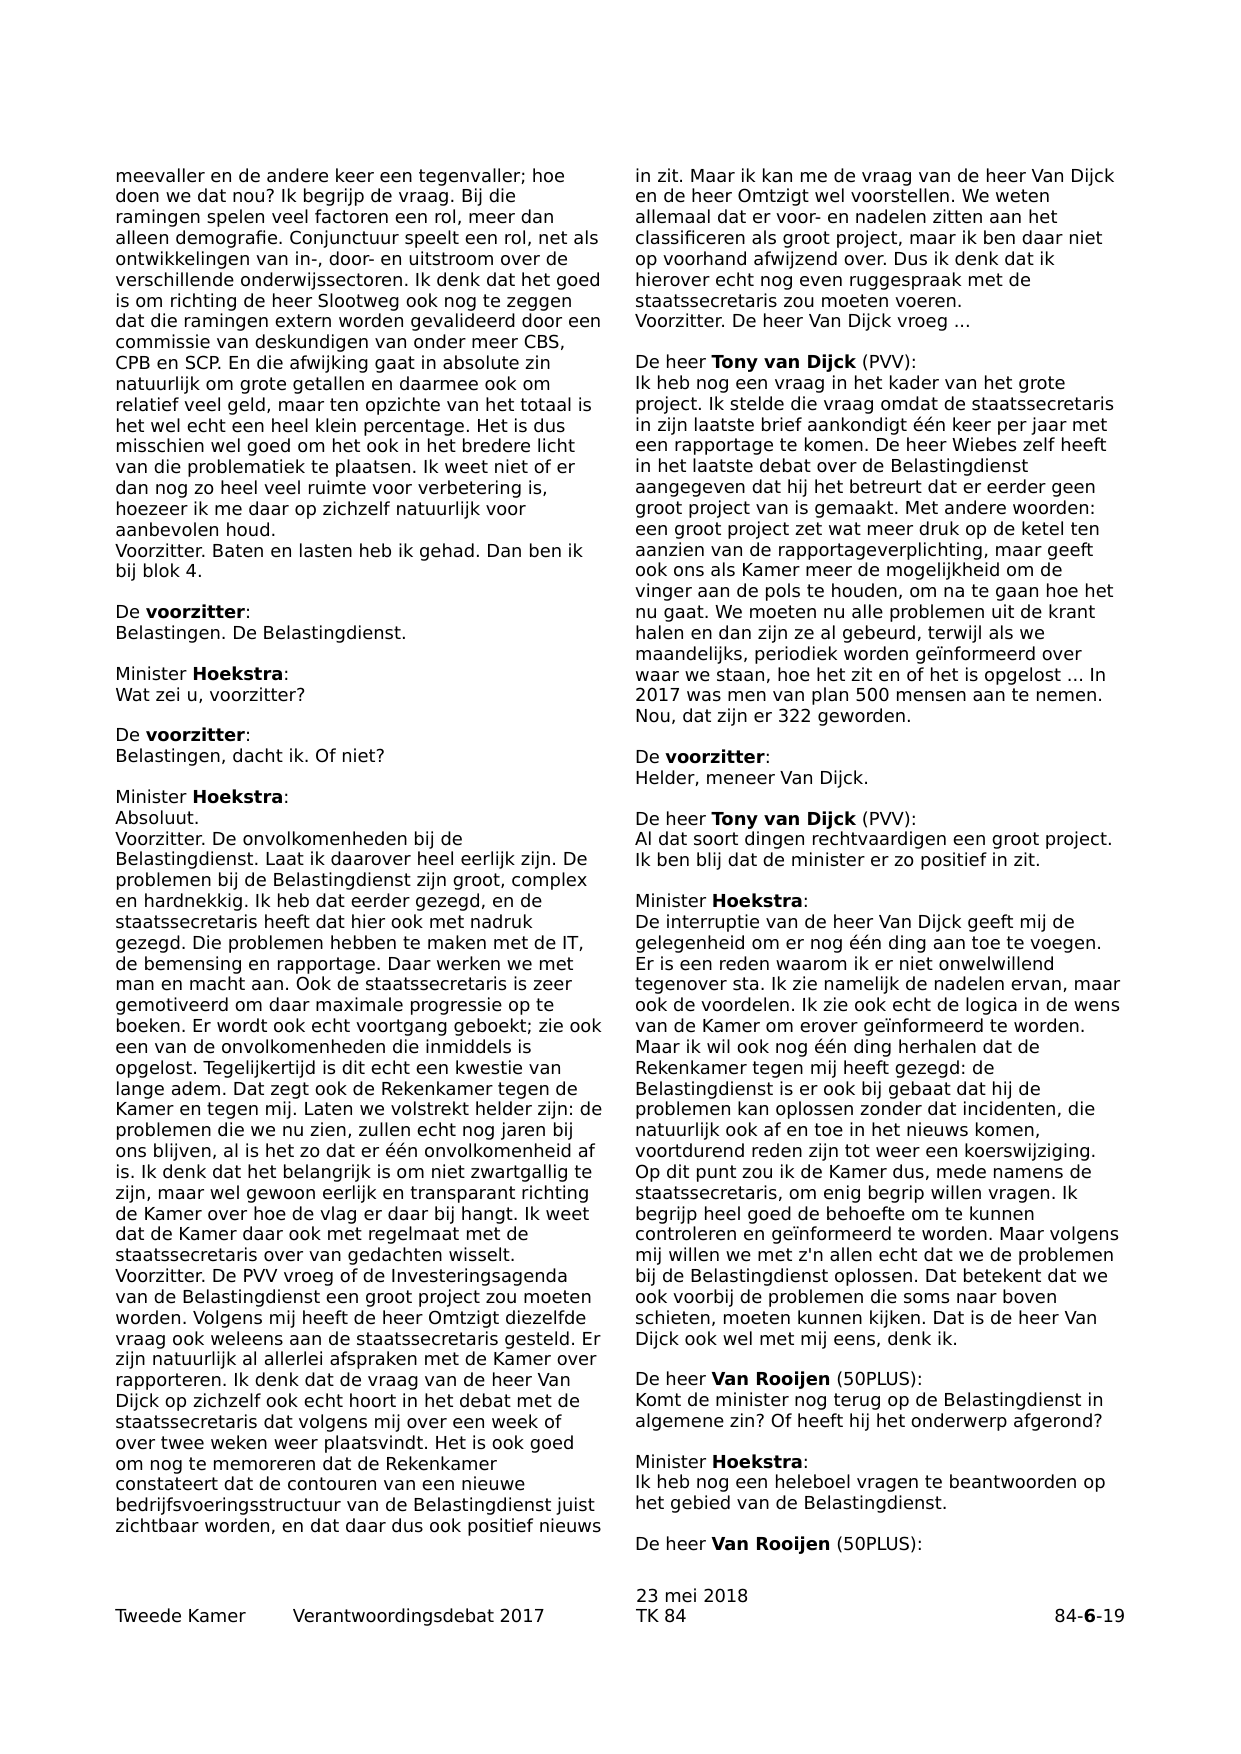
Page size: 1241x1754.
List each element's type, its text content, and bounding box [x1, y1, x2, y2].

text Voorzitter. De onvolkomenheden bij de Belastingdienst. Laat ik daarover heel eerlijk zijn. De problemen bij de Belastingdienst zijn groot, complex en hardnekkig. Ik heb dat eerder gezegd, en de staatssecretaris heeft dat hier ook met nadruk gezegd. Die problemen hebben te maken met de IT, de bemensing en rapportage. Daar werken we met man en macht aan. Ook de staatssecretaris is zeer gemotiveerd om daar maximale progressie op te boeken. Er wordt ook echt voortgang geboekt; zie ook een van de onvolkomenheden die inmiddels is opgelost. Tegelijkertijd is dit echt een kwestie van lange adem. Dat zegt ook de Rekenkamer tegen de Kamer en tegen mij. Laten we volstrekt helder zijn: de problemen die we nu zien, zullen echt nog jaren bij ons blijven, al is het zo dat er één onvolkomenheid af is. Ik denk dat het belangrijk is om niet zwartgallig te zijn, maar wel gewoon eerlijk en transparant richting de Kamer over hoe de vlag er daar bij hangt. Ik weet dat de Kamer daar ook met regelmaat met de staatssecretaris over van gedachten wisselt. [115, 828, 605, 1266]
text Voorzitter. Baten en lasten heb ik gehad. Dan ben ik bij blok 4. [115, 540, 605, 582]
text Minister Hoekstra: [635, 1451, 1125, 1472]
text Belastingen, dacht ik. Of niet? [115, 746, 605, 767]
text Voorzitter. De heer Van Dijck vroeg ... [635, 311, 1125, 332]
text in zit. Maar ik kan me de vraag van de heer Van Dijck en de heer Omtzigt wel voorstellen. We weten allemaal dat er voor- en nadelen zitten aan het classificeren als groot project, maar ik ben daar niet op voorhand afwijzend over. Dus ik denk dat ik hierover echt nog even ruggespraak met de staatssecretaris zou moeten voeren. [635, 165, 1125, 311]
text Komt de minister nog terug op de Belastingdienst in algemene zin? Of heeft hij het onderwerp afgerond? [635, 1390, 1125, 1431]
text Absoluut. [115, 807, 605, 828]
text De voorzitter: [115, 602, 605, 623]
text Belastingen. De Belastingdienst. [115, 623, 605, 643]
text Minister Hoekstra: [635, 891, 1125, 912]
text De interruptie van de heer Van Dijck geeft mij de gelegenheid om er nog één ding aan toe te voegen. Er is een reden waarom ik er niet onwelwillend tegenover sta. Ik zie namelijk de nadelen ervan, maar ook de voordelen. Ik zie ook echt de logica in de wens van de Kamer om erover geïnformeerd te worden. Maar ik wil ook nog één ding herhalen dat de Rekenkamer tegen mij heeft gezegd: de Belastingdienst is er ook bij gebaat dat hij de problemen kan oplossen zonder dat incidenten, die natuurlijk ook af en toe in het nieuws komen, voortdurend reden zijn tot weer een koerswijziging. Op dit punt zou ik de Kamer dus, mede namens de staatssecretaris, om enig begrip willen vragen. Ik begrijp heel goed de behoefte om te kunnen controleren en geïnformeerd te worden. Maar volgens mij willen we met z'n allen echt dat we de problemen bij de Belastingdienst oplossen. Dat betekent dat we ook voorbij de problemen die soms naar boven schieten, moeten kunnen kijken. Dat is de heer Van Dijck ook wel met mij eens, denk ik. [635, 912, 1125, 1349]
text De heer Van Rooijen (50PLUS): [635, 1534, 1125, 1554]
text Voorzitter. De PVV vroeg of de Investeringsagenda van de Belastingdienst een groot project zou moeten worden. Volgens mij heeft de heer Omtzigt diezelfde vraag ook weleens aan de staatssecretaris gesteld. Er zijn natuurlijk al allerlei afspraken met de Kamer over rapporteren. Ik denk dat de vraag van de heer Van Dijck op zichzelf ook echt hoort in het debat met de staatssecretaris dat volgens mij over een week of over twee weken weer plaatsvindt. Het is ook goed om nog te memoreren dat de Rekenkamer constateert dat de contouren van een nieuwe bedrijfsvoeringsstructuur van de Belastingdienst juist zichtbaar worden, en dat daar dus ook positief nieuws [115, 1266, 605, 1537]
text De voorzitter: [635, 747, 1125, 768]
text De voorzitter: [115, 725, 605, 746]
text De heer Tony van Dijck (PVV): [635, 352, 1125, 373]
text De heer Van Rooijen (50PLUS): [635, 1369, 1125, 1390]
text Al dat soort dingen rechtvaardigen een groot project. Ik ben blij dat de minister er zo positief in zit. [635, 829, 1125, 871]
text Helder, meneer Van Dijck. [635, 768, 1125, 788]
text Minister Hoekstra: [115, 663, 605, 684]
text Ik heb nog een heleboel vragen te beantwoorden op het gebied van de Belastingdienst. [635, 1472, 1125, 1514]
text De heer Tony van Dijck (PVV): [635, 808, 1125, 829]
text Wat zei u, voorzitter? [115, 684, 605, 705]
text Ik heb nog een vraag in het kader van het grote project. Ik stelde die vraag omdat de staatssecretaris in zijn laatste brief aankondigt één keer per jaar met een rapportage te komen. De heer Wiebes zelf heeft in het laatste debat over de Belastingdienst aangegeven dat hij het betreurt dat er eerder geen groot project van is gemaakt. Met andere woorden: een groot project zet wat meer druk op de ketel ten aanzien van de rapportageverplichting, maar geeft ook ons als Kamer meer de mogelijkheid om de vinger aan de pols te houden, om na te gaan hoe het nu gaat. We moeten nu alle problemen uit de krant halen en dan zijn ze al gebeurd, terwijl als we maandelijks, periodiek worden geïnformeerd over waar we staan, hoe het zit en of het is opgelost ... In 2017 was men van plan 500 mensen aan te nemen. Nou, dat zijn er 322 geworden. [635, 373, 1125, 727]
text meevaller en de andere keer een tegenvaller; hoe doen we dat nou? Ik begrijp de vraag. Bij die ramingen spelen veel factoren een rol, meer dan alleen demografie. Conjunctuur speelt een rol, net als ontwikkelingen van in-, door- en uitstroom over de verschillende onderwijssectoren. Ik denk dat het goed is om richting de heer Slootweg ook nog te zeggen dat die ramingen extern worden gevalideerd door een commissie van deskundigen van onder meer CBS, CPB en SCP. En die afwijking gaat in absolute zin natuurlijk om grote getallen en daarmee ook om relatief veel geld, maar ten opzichte van het totaal is het wel echt een heel klein percentage. Het is dus misschien wel goed om het ook in het bredere licht van die problematiek te plaatsen. Ik weet niet of er dan nog zo heel veel ruimte voor verbetering is, hoezeer ik me daar op zichzelf natuurlijk voor aanbevolen houd. [115, 165, 605, 540]
text Minister Hoekstra: [115, 787, 605, 807]
